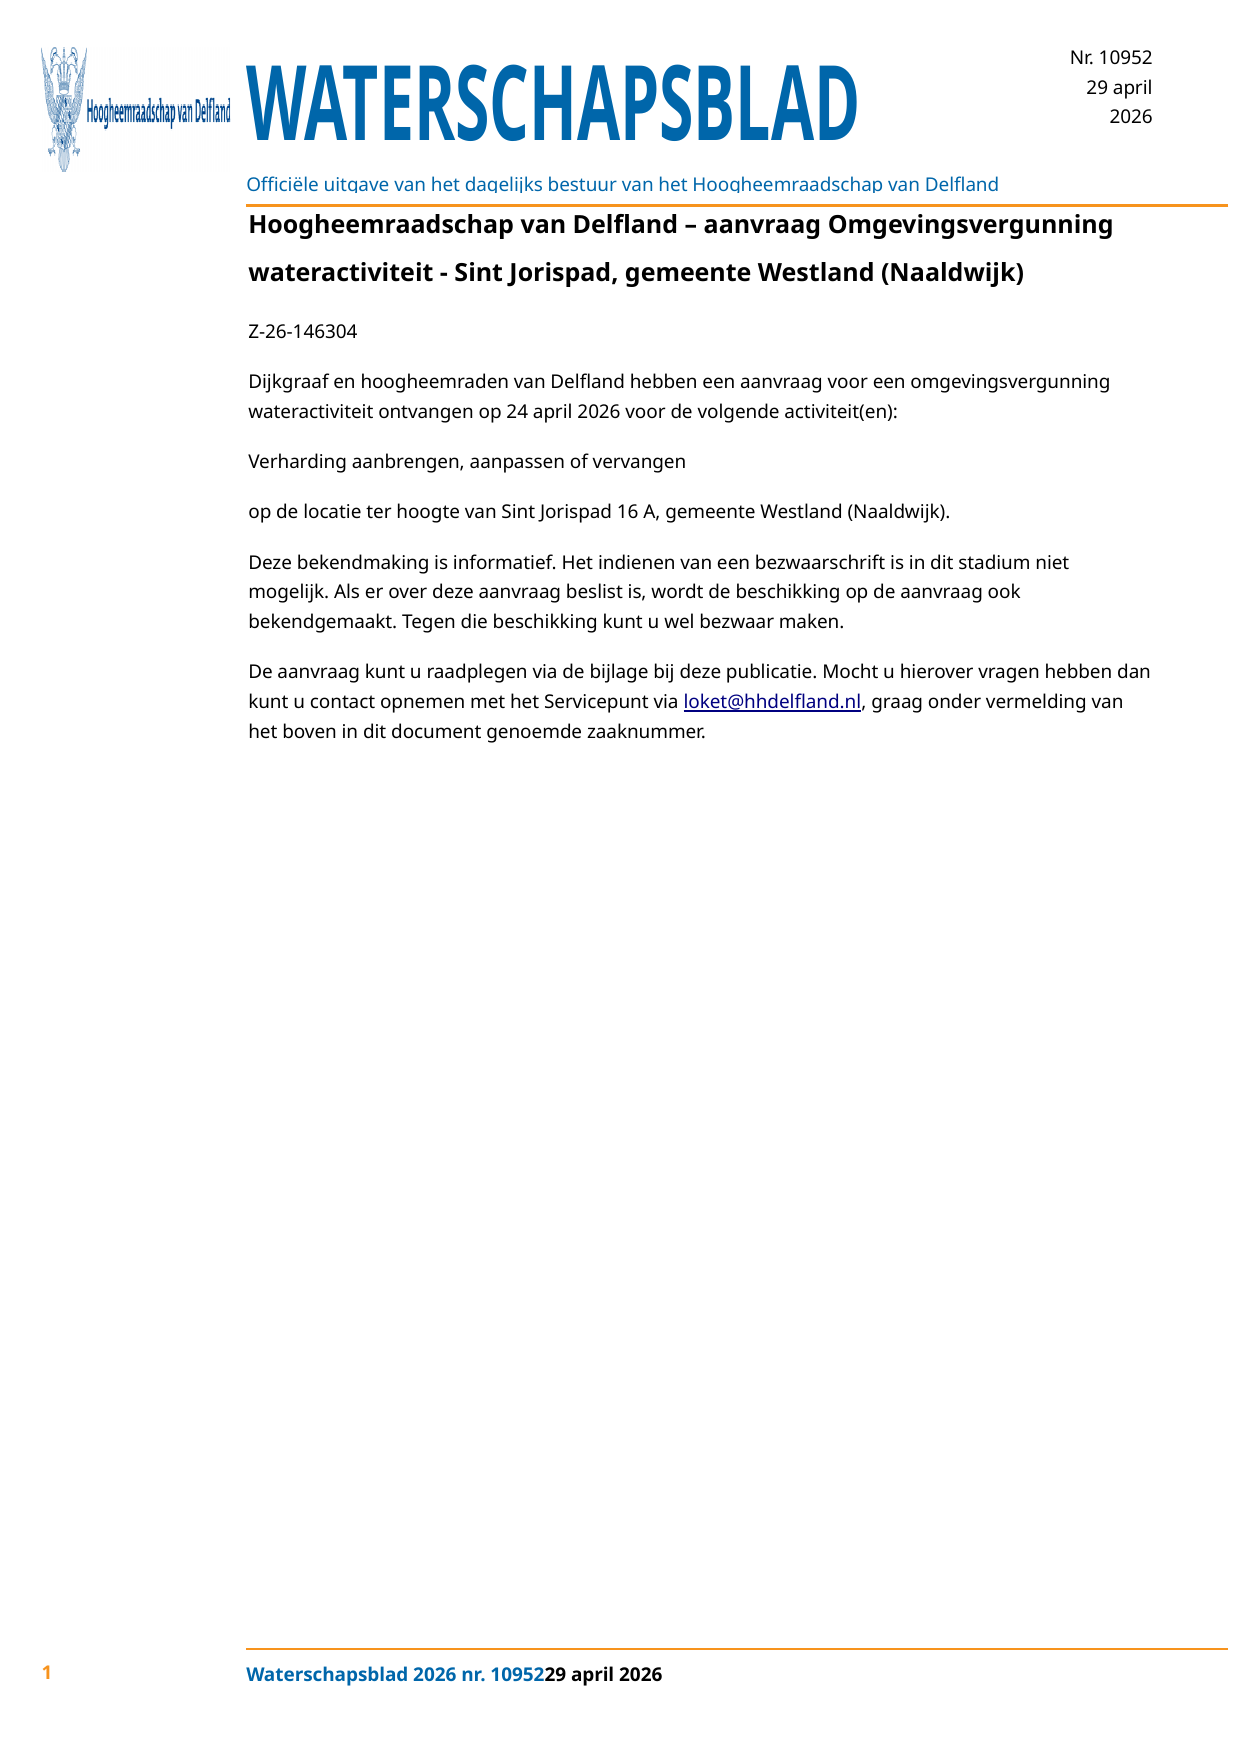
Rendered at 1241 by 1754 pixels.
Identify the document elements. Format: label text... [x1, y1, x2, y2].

text Dijkgraaf en hoogheemraden van Delfland hebben een aanvraag voor een omgevingsvergunning wateractiviteit ontvangen op 24 april 2026 voor de volgende activiteit(en): [248, 368, 1152, 424]
text Z-26-146304 [248, 318, 1152, 344]
picture [41, 47, 231, 172]
text Verharding aanbrengen, aanpassen of vervangen [248, 448, 1152, 474]
text De aanvraag kunt u raadplegen via de bijlage bij deze publicatie. Mocht u hierover vragen hebben dan kunt u contact opnemen met het Servicepunt via loket@hhdelfland.nl, graag onder vermelding van het boven in dit document genoemde zaaknummer. [248, 659, 1152, 744]
text Hoogheemraadschap van Delfland – aanvraag Omgevingsvergunning wateractiviteit - Sint Jorispad, gemeente Westland (Naaldwijk) [248, 207, 1152, 288]
text Deze bekendmaking is informatief. Het indienen van een bezwaarschrift is in dit stadium niet mogelijk. Als er over deze aanvraag beslist is, wordt de beschikking op de aanvraag ook bekendgemaakt. Tegen die beschikking kunt u wel bezwaar maken. [248, 549, 1152, 634]
text op de locatie ter hoogte van Sint Jorispad 16 A, gemeente Westland (Naaldwijk). [248, 499, 1152, 524]
